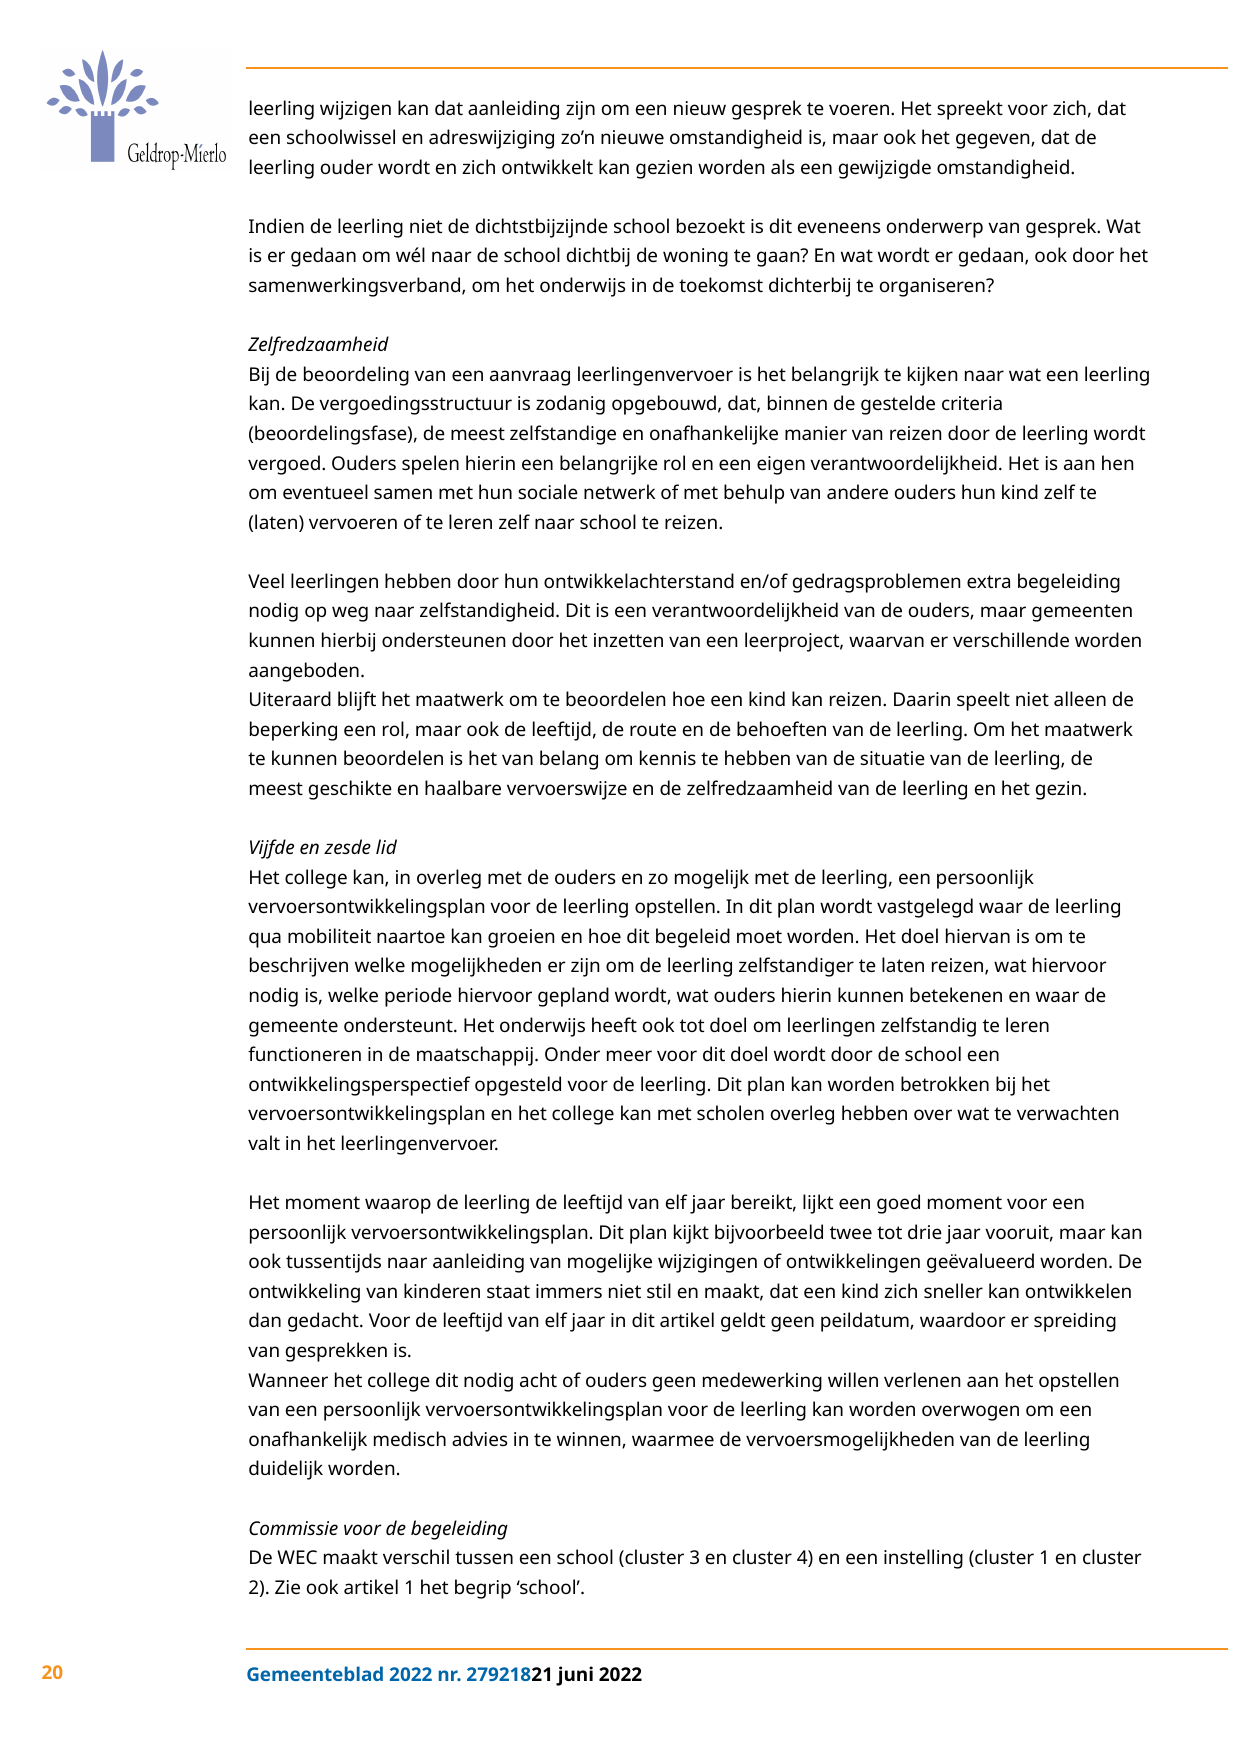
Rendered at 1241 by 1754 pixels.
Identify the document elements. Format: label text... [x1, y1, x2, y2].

text De WEC maakt verschil tussen een school (cluster 3 en cluster 4) en een instelling (cluster 1 en cluster 2). Zie ook artikel 1 het begrip ‘school’. [248, 1544, 1152, 1600]
text Vijfde en zesde lid [248, 834, 1152, 860]
text Bij de beoordeling van een aanvraag leerlingenvervoer is het belangrijk te kijken naar wat een leerling kan. De vergoedingsstructuur is zodanig opgebouwd, dat, binnen de gestelde criteria (beoordelingsfase), de meest zelfstandige en onafhankelijke manier van reizen door de leerling wordt vergoed. Ouders spelen hierin een belangrijke rol en een eigen verantwoordelijkheid. Het is aan hen om eventueel samen met hun sociale netwerk of met behulp van andere ouders hun kind zelf te (laten) vervoeren of te leren zelf naar school te reizen. [248, 361, 1152, 535]
text Het college kan, in overleg met de ouders en zo mogelijk met de leerling, een persoonlijk vervoersontwikkelingsplan voor de leerling opstellen. In dit plan wordt vastgelegd waar de leerling qua mobiliteit naartoe kan groeien en hoe dit begeleid moet worden. Het doel hiervan is om te beschrijven welke mogelijkheden er zijn om de leerling zelfstandiger te laten reizen, wat hiervoor nodig is, welke periode hiervoor gepland wordt, wat ouders hierin kunnen betekenen en waar de gemeente ondersteunt. Het onderwijs heeft ook tot doel om leerlingen zelfstandig te leren functioneren in de maatschappij. Onder meer voor dit doel wordt door de school een ontwikkelingsperspectief opgesteld voor de leerling. Dit plan kan worden betrokken bij het vervoersontwikkelingsplan en het college kan met scholen overleg hebben over wat te verwachten valt in het leerlingenvervoer. [248, 864, 1152, 1156]
text leerling wijzigen kan dat aanleiding zijn om een nieuw gesprek te voeren. Het spreekt voor zich, dat een schoolwissel en adreswijziging zo’n nieuwe omstandigheid is, maar ook het gegeven, dat de leerling ouder wordt en zich ontwikkelt kan gezien worden als een gewijzigde omstandigheid. [248, 95, 1152, 180]
text Commissie voor de begeleiding [248, 1515, 1152, 1541]
text Veel leerlingen hebben door hun ontwikkelachterstand en/of gedragsproblemen extra begeleiding nodig op weg naar zelfstandigheid. Dit is een verantwoordelijkheid van de ouders, maar gemeenten kunnen hierbij ondersteunen door het inzetten van een leerproject, waarvan er verschillende worden aangeboden. [248, 568, 1152, 683]
text Indien de leerling niet de dichtstbijzijnde school bezoekt is dit eveneens onderwerp van gesprek. Wat is er gedaan om wél naar de school dichtbij de woning te gaan? En wat wordt er gedaan, ook door het samenwerkingsverband, om het onderwijs in de toekomst dichterbij te organiseren? [248, 213, 1152, 298]
picture [41, 47, 231, 172]
text beperking een rol, maar ook de leeftijd, de route en de behoeften van de leerling. Om het maatwerk te kunnen beoordelen is het van belang om kennis te hebben van de situatie van de leerling, de meest geschikte en haalbare vervoerswijze en de zelfredzaamheid van de leerling en het gezin. [248, 716, 1152, 801]
text Het moment waarop de leerling de leeftijd van elf jaar bereikt, lijkt een goed moment voor een persoonlijk vervoersontwikkelingsplan. Dit plan kijkt bijvoorbeeld twee tot drie jaar vooruit, maar kan ook tussentijds naar aanleiding van mogelijke wijzigingen of ontwikkelingen geëvalueerd worden. De ontwikkeling van kinderen staat immers niet stil en maakt, dat een kind zich sneller kan ontwikkelen dan gedacht. Voor de leeftijd van elf jaar in dit artikel geldt geen peildatum, waardoor er spreiding van gesprekken is. [248, 1189, 1152, 1363]
text Uiteraard blijft het maatwerk om te beoordelen hoe een kind kan reizen. Daarin speelt niet alleen de [248, 686, 1152, 712]
text Zelfredzaamheid [248, 331, 1152, 357]
text Wanneer het college dit nodig acht of ouders geen medewerking willen verlenen aan het opstellen van een persoonlijk vervoersontwikkelingsplan voor de leerling kan worden overwogen om een onafhankelijk medisch advies in te winnen, waarmee de vervoersmogelijkheden van de leerling duidelijk worden. [248, 1367, 1152, 1481]
